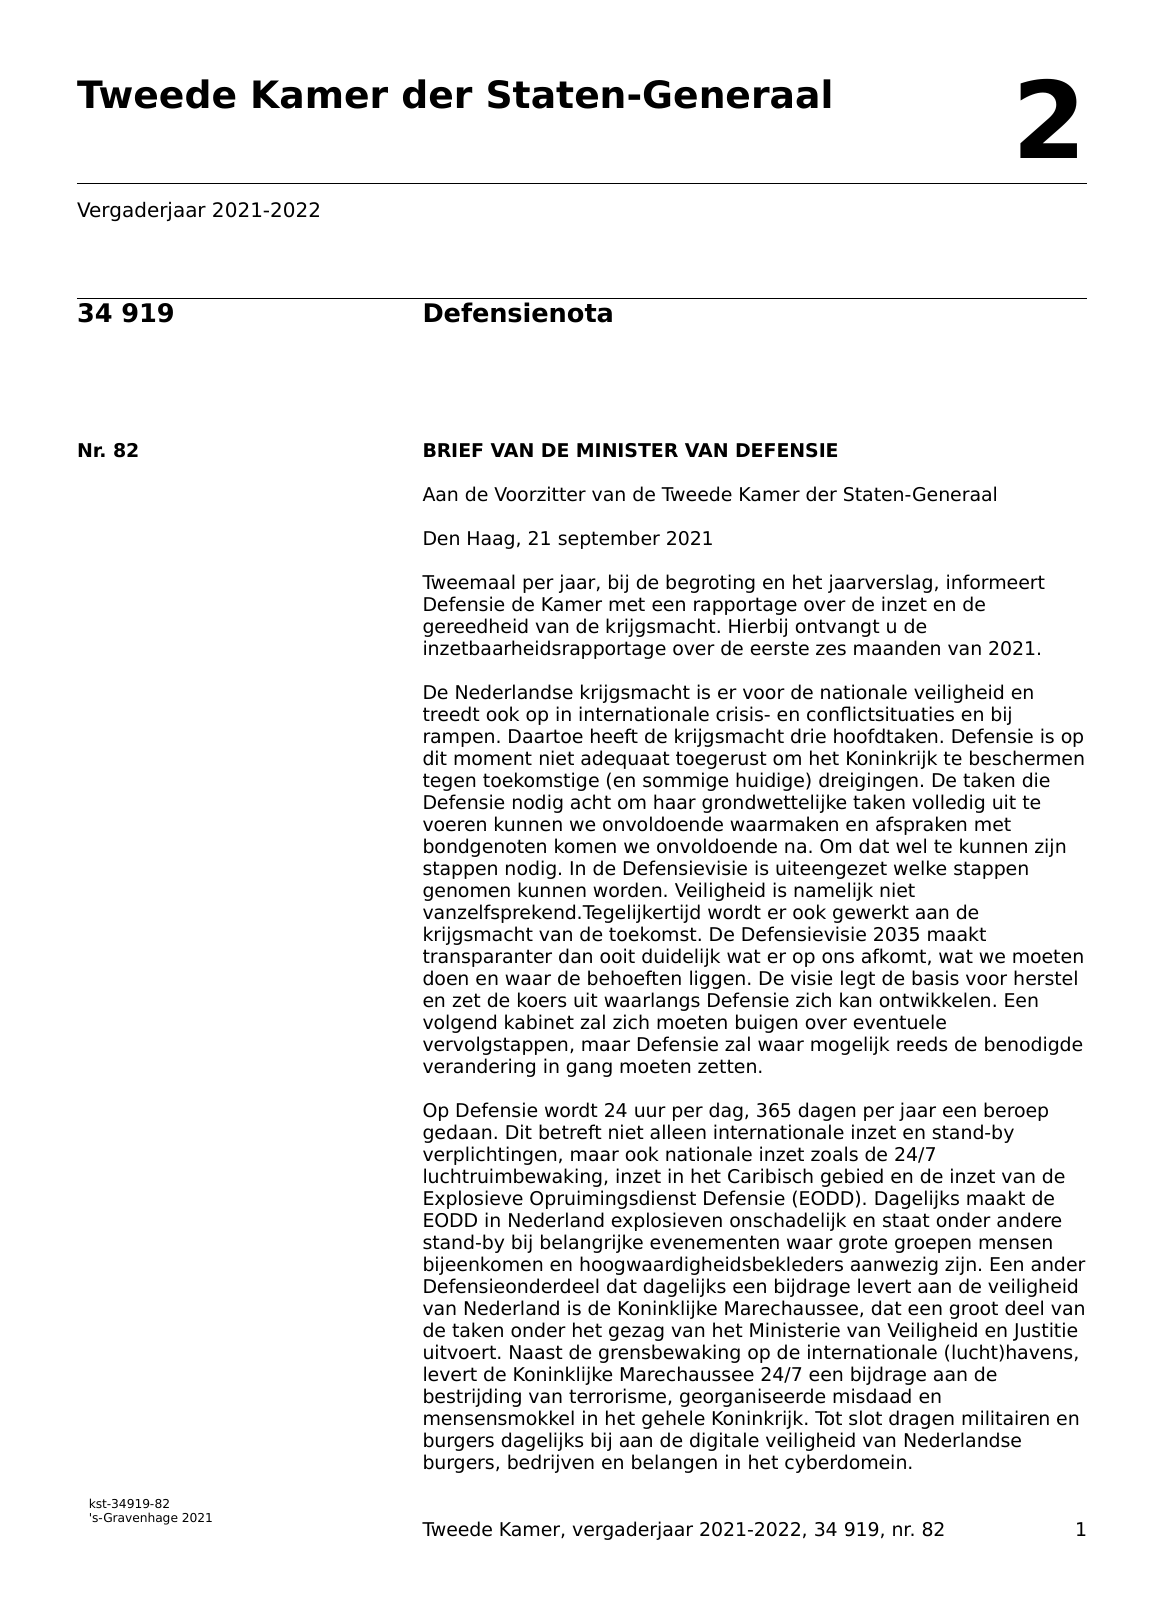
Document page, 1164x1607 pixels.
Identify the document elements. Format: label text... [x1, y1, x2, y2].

text 's-Gravenhage 2021 [88, 1511, 323, 1525]
text Aan de Voorzitter van de Tweede Kamer der Staten-Generaal [422, 484, 1087, 506]
subtitle Nr. 82 BRIEF VAN DE MINISTER VAN DEFENSIE [77, 440, 1087, 462]
subtitle 34 919 Defensienota [77, 299, 1087, 329]
table_cell Vergaderjaar 2021-2022 [77, 184, 1087, 298]
text Op Defensie wordt 24 uur per dag, 365 dagen per jaar een beroep gedaan. Dit betreft niet alleen internationale inzet en stand-by verplichtingen, maar ook nationale inzet zoals de 24/7 luchtruimbewaking, inzet in het Caribisch gebied en de inzet van de Explosieve Opruimingsdienst Defensie (EODD). Dagelijks maakt de EODD in Nederland explosieven onschadelijk en staat onder andere stand-by bij belangrijke evenementen waar grote groepen mensen bijeenkomen en hoogwaardigheidsbekleders aanwezig zijn. Een ander Defensieonderdeel dat dagelijks een bijdrage levert aan de veiligheid van Nederland is de Koninklijke Marechaussee, dat een groot deel van de taken onder het gezag van het Ministerie van Veiligheid en Justitie uitvoert. Naast de grensbewaking op de internationale (lucht)havens, levert de Koninklijke Marechaussee 24/7 een bijdrage aan de bestrijding van terrorisme, georganiseerde misdaad en mensensmokkel in het gehele Koninkrijk. Tot slot dragen militairen en burgers dagelijks bij aan de digitale veiligheid van Nederlandse burgers, bedrijven en belangen in het cyberdomein. [422, 1100, 1087, 1474]
text Tweemaal per jaar, bij de begroting en het jaarverslag, informeert Defensie de Kamer met een rapportage over de inzet en de gereedheid van de krijgsmacht. Hierbij ontvangt u de inzetbaarheidsrapportage over de eerste zes maanden van 2021. [422, 572, 1087, 660]
table_header 2 [886, 59, 1087, 183]
text kst-34919-82 [88, 1497, 323, 1511]
text Den Haag, 21 september 2021 [422, 528, 1087, 550]
text De Nederlandse krijgsmacht is er voor de nationale veiligheid en treedt ook op in internationale crisis- en conflictsituaties en bij rampen. Daartoe heeft de krijgsmacht drie hoofdtaken. Defensie is op dit moment niet adequaat toegerust om het Koninkrijk te beschermen tegen toekomstige (en sommige huidige) dreigingen. De taken die Defensie nodig acht om haar grondwettelijke taken volledig uit te voeren kunnen we onvoldoende waarmaken en afspraken met bondgenoten komen we onvoldoende na. Om dat wel te kunnen zijn stappen nodig. In de Defensievisie is uiteengezet welke stappen genomen kunnen worden. Veiligheid is namelijk niet vanzelfsprekend.Tegelijkertijd wordt er ook gewerkt aan de krijgsmacht van de toekomst. De Defensievisie 2035 maakt transparanter dan ooit duidelijk wat er op ons afkomt, wat we moeten doen en waar de behoeften liggen. De visie legt de basis voor herstel en zet de koers uit waarlangs Defensie zich kan ontwikkelen. Een volgend kabinet zal zich moeten buigen over eventuele vervolgstappen, maar Defensie zal waar mogelijk reeds de benodigde verandering in gang moeten zetten. [422, 682, 1087, 1078]
table_header Tweede Kamer der Staten-Generaal [77, 59, 886, 183]
